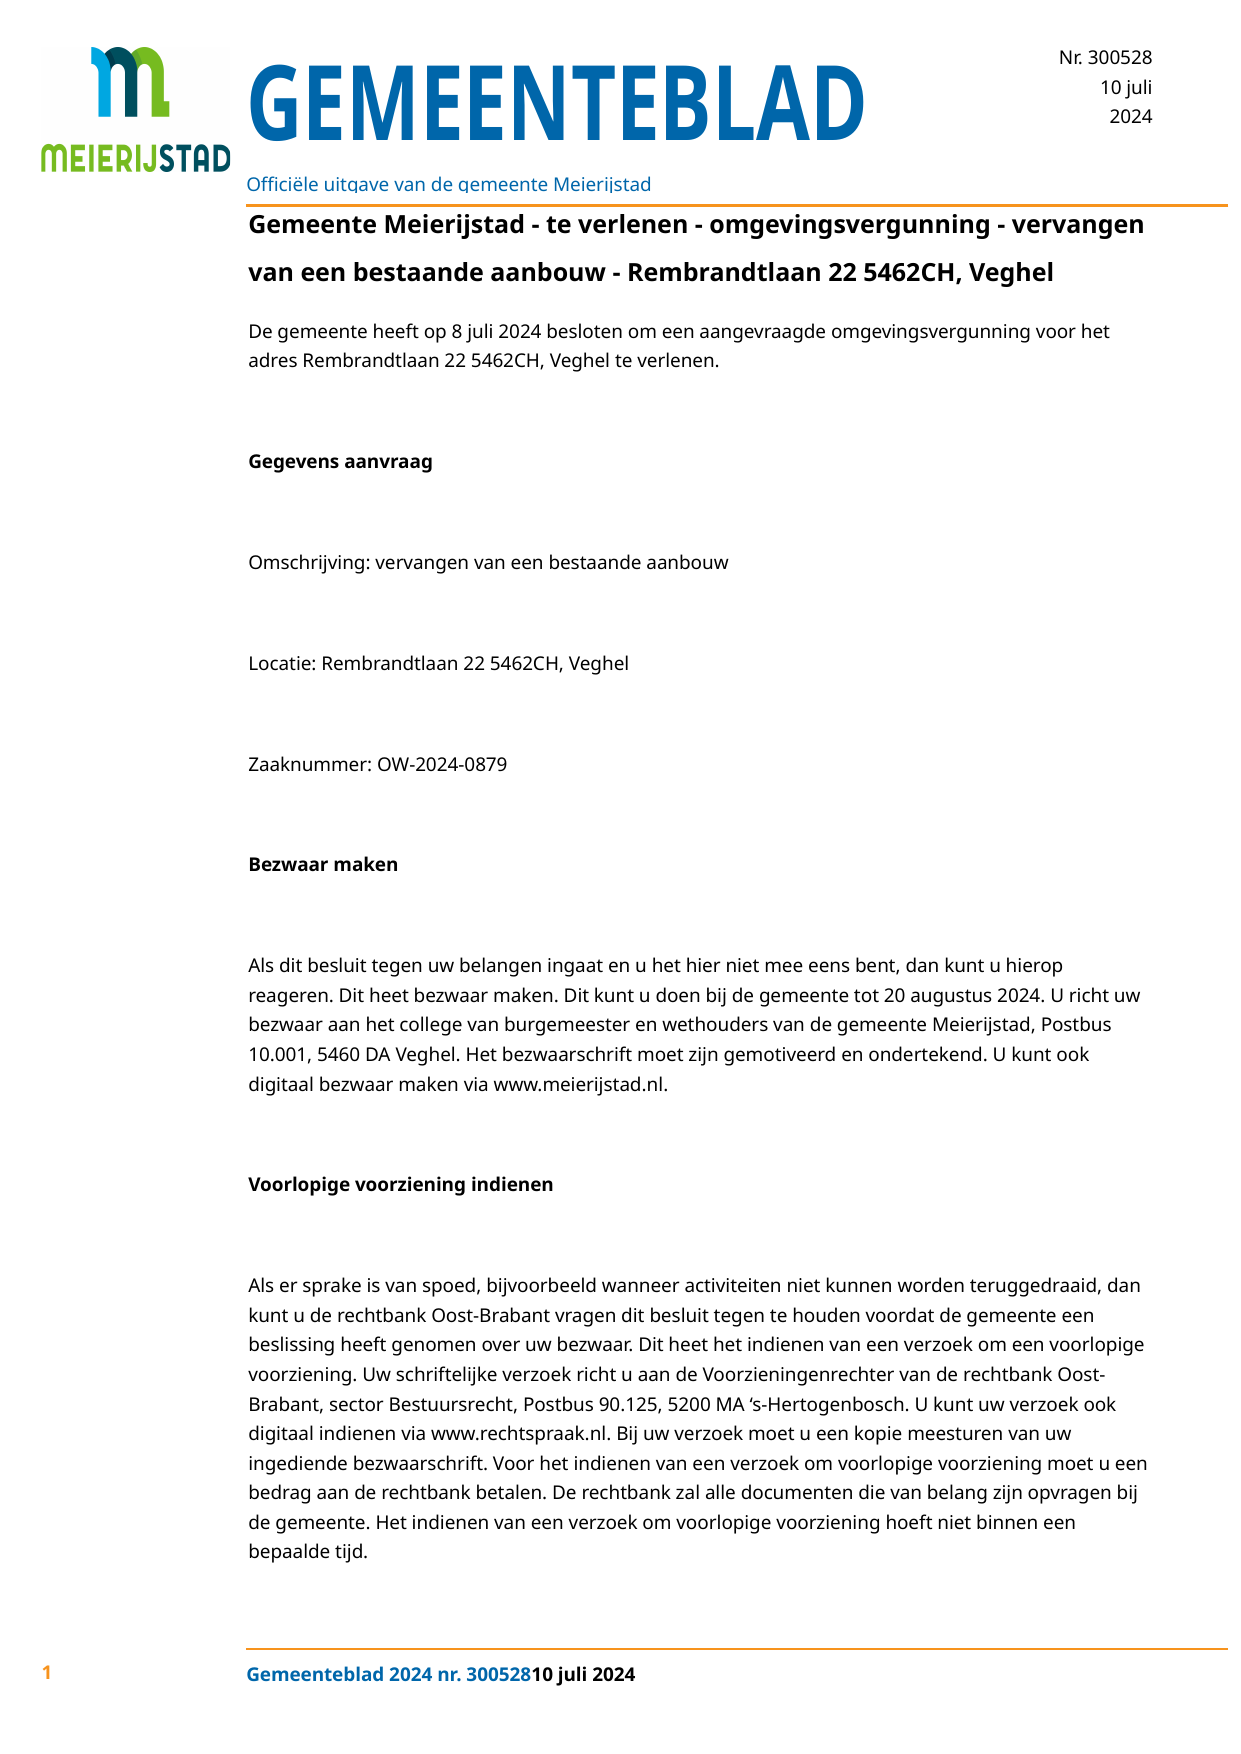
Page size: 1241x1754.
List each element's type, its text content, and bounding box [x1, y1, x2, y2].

text Bezwaar maken [248, 852, 1152, 877]
picture [41, 47, 231, 172]
text Voorlopige voorziening indienen [248, 1172, 1152, 1197]
text Zaaknummer: OW-2024-0879 [248, 751, 1152, 777]
text Omschrijving: vervangen van een bestaande aanbouw [248, 549, 1152, 575]
text Gegevens aanvraag [248, 448, 1152, 474]
text De gemeente heeft op 8 juli 2024 besloten om een aangevraagde omgevingsvergunning voor het adres Rembrandtlaan 22 5462CH, Veghel te verlenen. [248, 318, 1152, 373]
text Gemeente Meierijstad - te verlenen - omgevingsvergunning - vervangen van een bestaande aanbouw - Rembrandtlaan 22 5462CH, Veghel [248, 207, 1152, 288]
text Als er sprake is van spoed, bijvoorbeeld wanneer activiteiten niet kunnen worden teruggedraaid, dan kunt u de rechtbank Oost-Brabant vragen dit besluit tegen te houden voordat de gemeente een beslissing heeft genomen over uw bezwaar. Dit heet het indienen van een verzoek om een voorlopige voorziening. Uw schriftelijke verzoek richt u aan de Voorzieningenrechter van de rechtbank Oost-Brabant, sector Bestuursrecht, Postbus 90.125, 5200 MA ‘s-Hertogenbosch. U kunt uw verzoek ook digitaal indienen via www.rechtspraak.nl. Bij uw verzoek moet u een kopie meesturen van uw ingediende bezwaarschrift. Voor het indienen van een verzoek om voorlopige voorziening moet u een bedrag aan de rechtbank betalen. De rechtbank zal alle documenten die van belang zijn opvragen bij de gemeente. Het indienen van een verzoek om voorlopige voorziening hoeft niet binnen een bepaalde tijd. [248, 1272, 1152, 1564]
text Locatie: Rembrandtlaan 22 5462CH, Veghel [248, 650, 1152, 676]
text Als dit besluit tegen uw belangen ingaat en u het hier niet mee eens bent, dan kunt u hierop reageren. Dit heet bezwaar maken. Dit kunt u doen bij de gemeente tot 20 augustus 2024. U richt uw bezwaar aan het college van burgemeester en wethouders van de gemeente Meierijstad, Postbus 10.001, 5460 DA Veghel. Het bezwaarschrift moet zijn gemotiveerd en ondertekend. U kunt ook digitaal bezwaar maken via www.meierijstad.nl. [248, 952, 1152, 1097]
